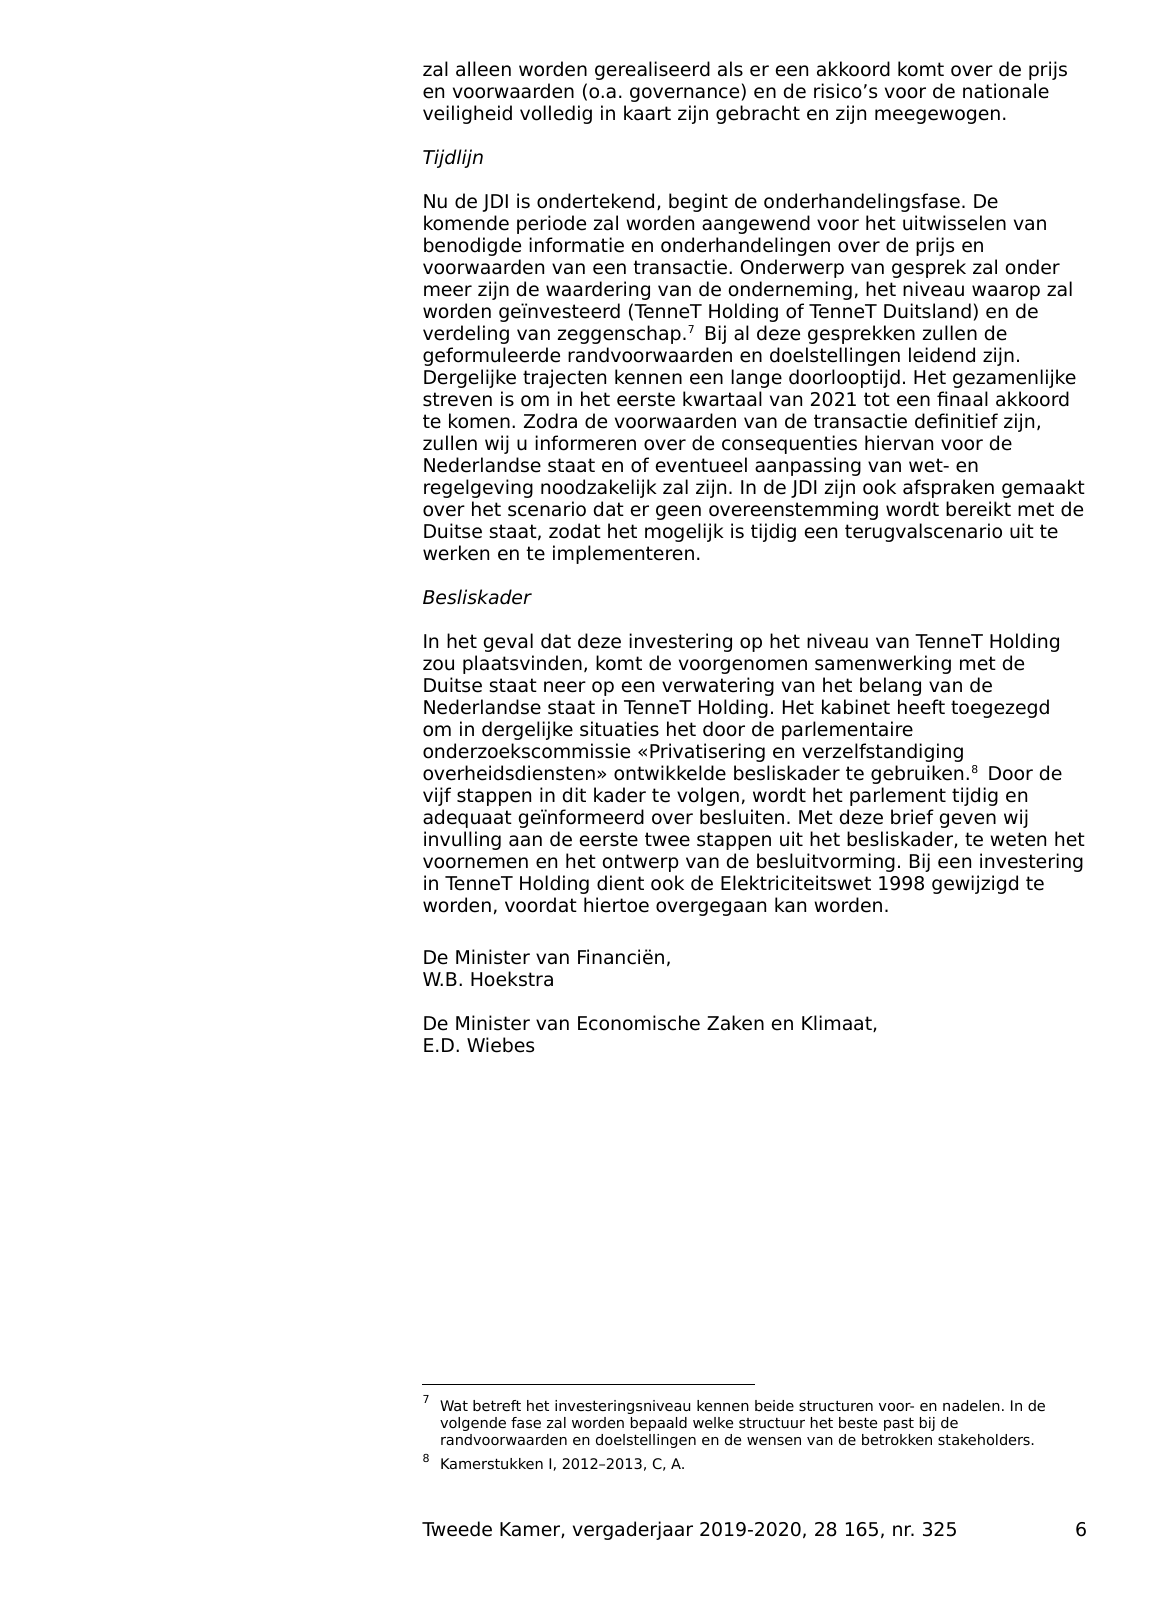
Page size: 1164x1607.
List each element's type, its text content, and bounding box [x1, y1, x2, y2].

subtitle Tijdlijn [422, 147, 1087, 169]
text De Minister van Economische Zaken en Klimaat, E.D. Wiebes [422, 1013, 1087, 1057]
text In het geval dat deze investering op het niveau van TenneT Holding zou plaatsvinden, komt de voorgenomen samenwerking met de Duitse staat neer op een verwatering van het belang van de Nederlandse staat in TenneT Holding. Het kabinet heeft toegezegd om in dergelijke situaties het door de parlementaire onderzoekscommissie «Privatisering en verzelfstandiging overheidsdiensten» ontwikkelde besliskader te gebruiken. Door de vijf stappen in dit kader te volgen, wordt het parlement tijdig en adequaat geïnformeerd over besluiten. Met deze brief geven wij invulling aan de eerste twee stappen uit het besliskader, te weten het voornemen en het ontwerp van de besluitvorming. Bij een investering in TenneT Holding dient ook de Elektriciteitswet 1998 gewijzigd te worden, voordat hiertoe overgegaan kan worden. [422, 631, 1087, 917]
text Kamerstukken I, 2012–2013, C, A. [422, 1452, 1087, 1474]
text De Minister van Financiën, W.B. Hoekstra [422, 947, 1087, 991]
subtitle Besliskader [422, 587, 1087, 609]
text Wat betreft het investeringsniveau kennen beide structuren voor- en nadelen. In de volgende fase zal worden bepaald welke structuur het beste past bij de randvoorwaarden en doelstellingen en de wensen van de betrokken stakeholders. [422, 1393, 1087, 1449]
text Nu de JDI is ondertekend, begint de onderhandelingsfase. De komende periode zal worden aangewend voor het uitwisselen van benodigde informatie en onderhandelingen over de prijs en voorwaarden van een transactie. Onderwerp van gesprek zal onder meer zijn de waardering van de onderneming, het niveau waarop zal worden geïnvesteerd (TenneT Holding of TenneT Duitsland) en de verdeling van zeggenschap. Bij al deze gesprekken zullen de geformuleerde randvoorwaarden en doelstellingen leidend zijn. Dergelijke trajecten kennen een lange doorlooptijd. Het gezamenlijke streven is om in het eerste kwartaal van 2021 tot een finaal akkoord te komen. Zodra de voorwaarden van de transactie definitief zijn, zullen wij u informeren over de consequenties hiervan voor de Nederlandse staat en of eventueel aanpassing van wet- en regelgeving noodzakelijk zal zijn. In de JDI zijn ook afspraken gemaakt over het scenario dat er geen overeenstemming wordt bereikt met de Duitse staat, zodat het mogelijk is tijdig een terugvalscenario uit te werken en te implementeren. [422, 191, 1087, 565]
text zal alleen worden gerealiseerd als er een akkoord komt over de prijs en voorwaarden (o.a. governance) en de risico’s voor de nationale veiligheid volledig in kaart zijn gebracht en zijn meegewogen. [422, 59, 1087, 125]
